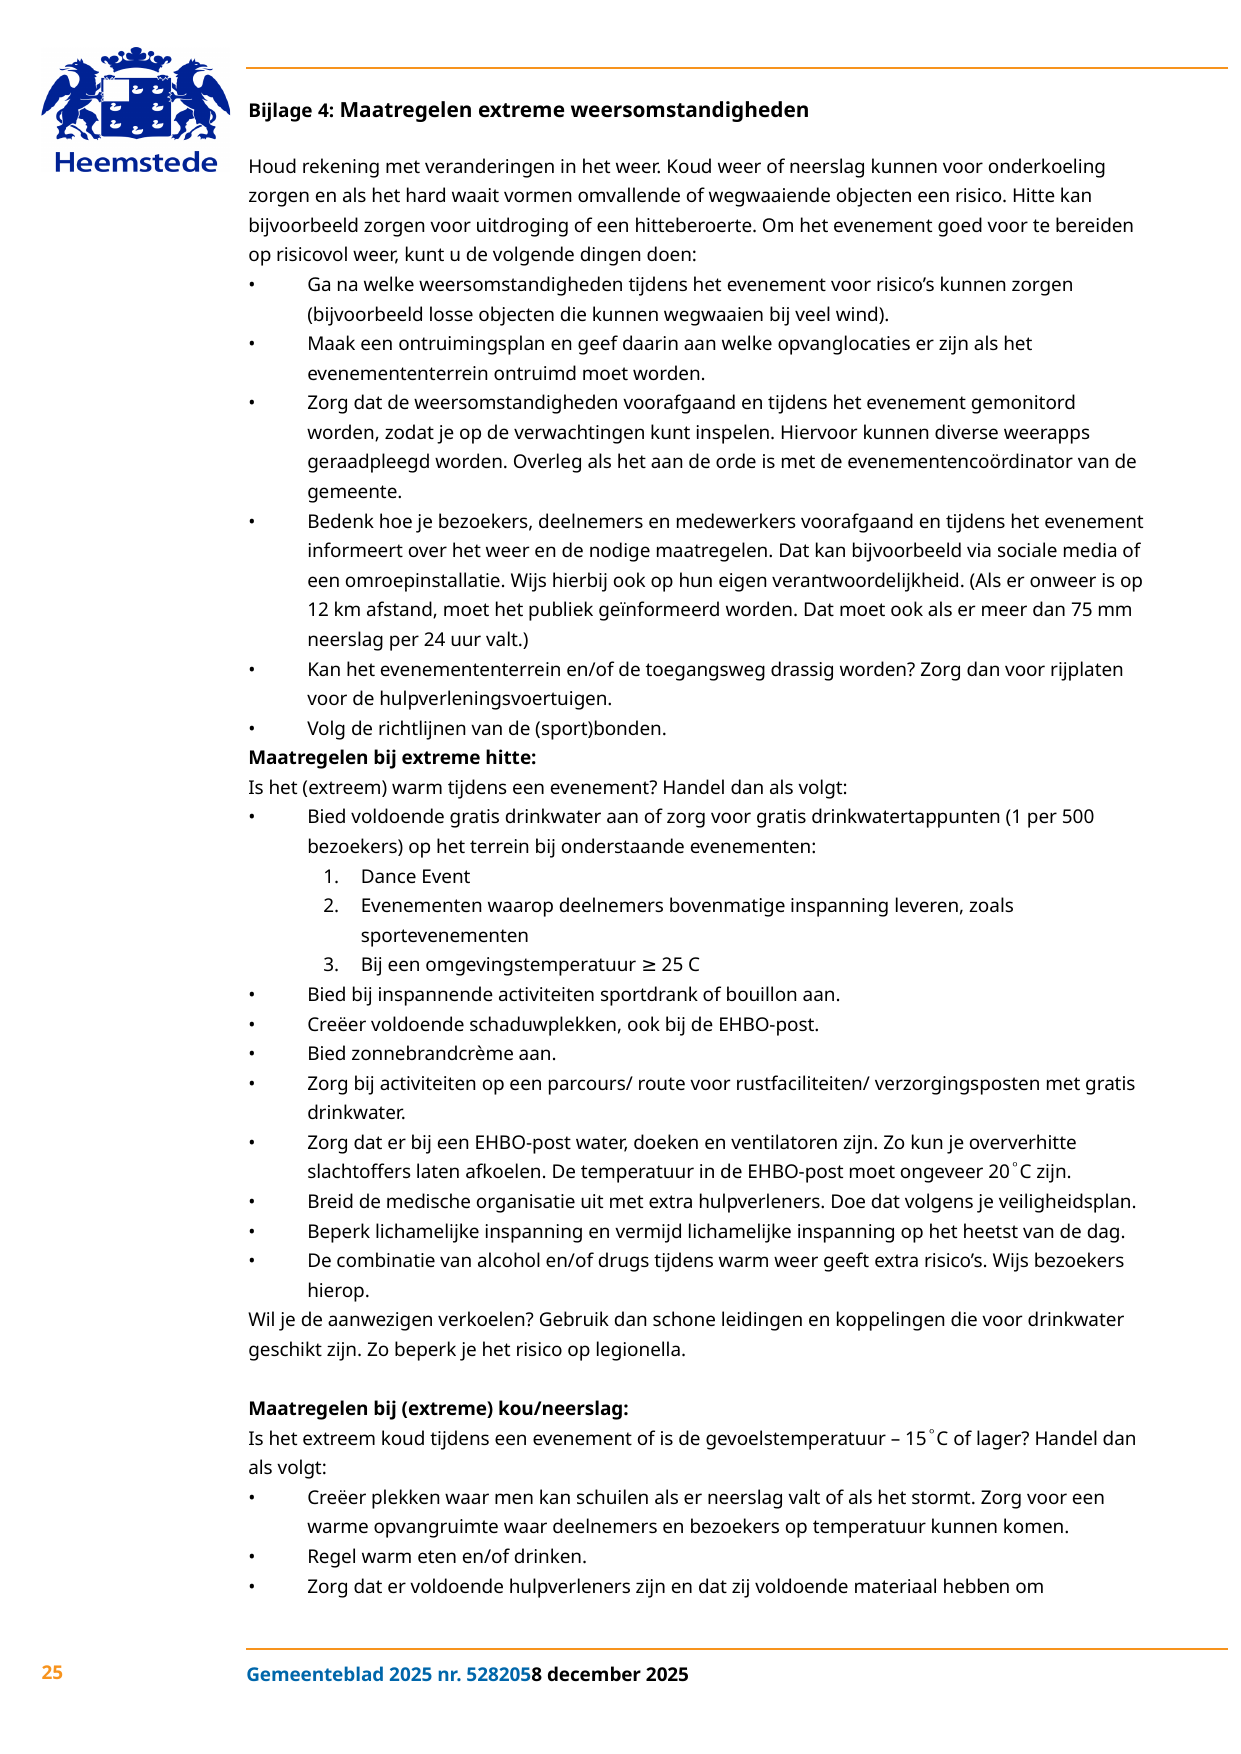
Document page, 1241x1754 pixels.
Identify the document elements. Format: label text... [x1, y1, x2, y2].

list Zorg dat er bij een EHBO-post water, doeken en ventilatoren zijn. Zo kun je oververhitte slachtoffers laten afkoelen. De temperatuur in de EHBO-post moet ongeveer 20 ͦ C zijn. [248, 1129, 1152, 1184]
list Bedenk hoe je bezoekers, deelnemers en medewerkers voorafgaand en tijdens het evenement informeert over het weer en de nodige maatregelen. Dat kan bijvoorbeeld via sociale media of een omroepinstallatie. Wijs hierbij ook op hun eigen verantwoordelijkheid. (Als er onweer is op 12 km afstand, moet het publiek geïnformeerd worden. Dat moet ook als er meer dan 75 mm neerslag per 24 uur valt.) [248, 508, 1152, 652]
list Breid de medische organisatie uit met extra hulpverleners. Doe dat volgens je veiligheidsplan. [248, 1188, 1152, 1214]
text Maatregelen bij (extreme) kou/neerslag: [248, 1395, 1152, 1421]
list De combinatie van alcohol en/of drugs tijdens warm weer geeft extra risico’s. Wijs bezoekers hierop. [248, 1247, 1152, 1303]
list Zorg dat de weersomstandigheden voorafgaand en tijdens het evenement gemonitord worden, zodat je op de verwachtingen kunt inspelen. Hiervoor kunnen diverse weerapps geraadpleegd worden. Overleg als het aan de orde is met de evenementencoördinator van de gemeente. [248, 389, 1152, 504]
text Houd rekening met veranderingen in het weer. Koud weer of neerslag kunnen voor onderkoeling zorgen en als het hard waait vormen omvallende of wegwaaiende objecten een risico. Hitte kan bijvoorbeeld zorgen voor uitdroging of een hitteberoerte. Om het evenement goed voor te bereiden op risicovol weer, kunt u de volgende dingen doen: [248, 153, 1152, 267]
list Evenementen waarop deelnemers bovenmatige inspanning leveren, zoals sportevenementen [323, 892, 1152, 948]
list Beperk lichamelijke inspanning en vermijd lichamelijke inspanning op het heetst van de dag. [248, 1218, 1152, 1244]
list Bied bij inspannende activiteiten sportdrank of bouillon aan. [248, 981, 1152, 1007]
list Creëer plekken waar men kan schuilen als er neerslag valt of als het stormt. Zorg voor een warme opvangruimte waar deelnemers en bezoekers op temperatuur kunnen komen. [248, 1484, 1152, 1539]
text Is het (extreem) warm tijdens een evenement? Handel dan als volgt: [248, 774, 1152, 800]
list Maak een ontruimingsplan en geef daarin aan welke opvanglocaties er zijn als het evenemententerrein ontruimd moet worden. [248, 330, 1152, 386]
text Bijlage 4: Maatregelen extreme weersomstandigheden [248, 95, 1152, 123]
list Regel warm eten en/of drinken. [248, 1543, 1152, 1569]
list Creëer voldoende schaduwplekken, ook bij de EHBO-post. [248, 1011, 1152, 1037]
text Wil je de aanwezigen verkoelen? Gebruik dan schone leidingen en koppelingen die voor drinkwater geschikt zijn. Zo beperk je het risico op legionella. [248, 1307, 1152, 1362]
list Bied voldoende gratis drinkwater aan of zorg voor gratis drinkwatertappunten (1 per 500 bezoekers) op het terrein bij onderstaande evenementen: [248, 804, 1152, 859]
list Zorg dat er voldoende hulpverleners zijn en dat zij voldoende materiaal hebben om [248, 1573, 1152, 1599]
list Dance Event [323, 863, 1152, 889]
list Ga na welke weersomstandigheden tijdens het evenement voor risico’s kunnen zorgen (bijvoorbeeld losse objecten die kunnen wegwaaien bij veel wind). [248, 271, 1152, 327]
list Bied zonnebrandcrème aan. [248, 1040, 1152, 1066]
list Bij een omgevingstemperatuur ≥ 25 C [323, 952, 1152, 977]
list Kan het evenemententerrein en/of de toegangsweg drassig worden? Zorg dan voor rijplaten voor de hulpverleningsvoertuigen. [248, 656, 1152, 711]
picture [41, 47, 231, 172]
list Volg de richtlijnen van de (sport)bonden. [248, 715, 1152, 741]
text Maatregelen bij extreme hitte: [248, 744, 1152, 770]
text Is het extreem koud tijdens een evenement of is de gevoelstemperatuur – 15 ͦ C of lager? Handel dan als volgt: [248, 1425, 1152, 1480]
list Zorg bij activiteiten op een parcours/ route voor rustfaciliteiten/ verzorgingsposten met gratis drinkwater. [248, 1070, 1152, 1125]
